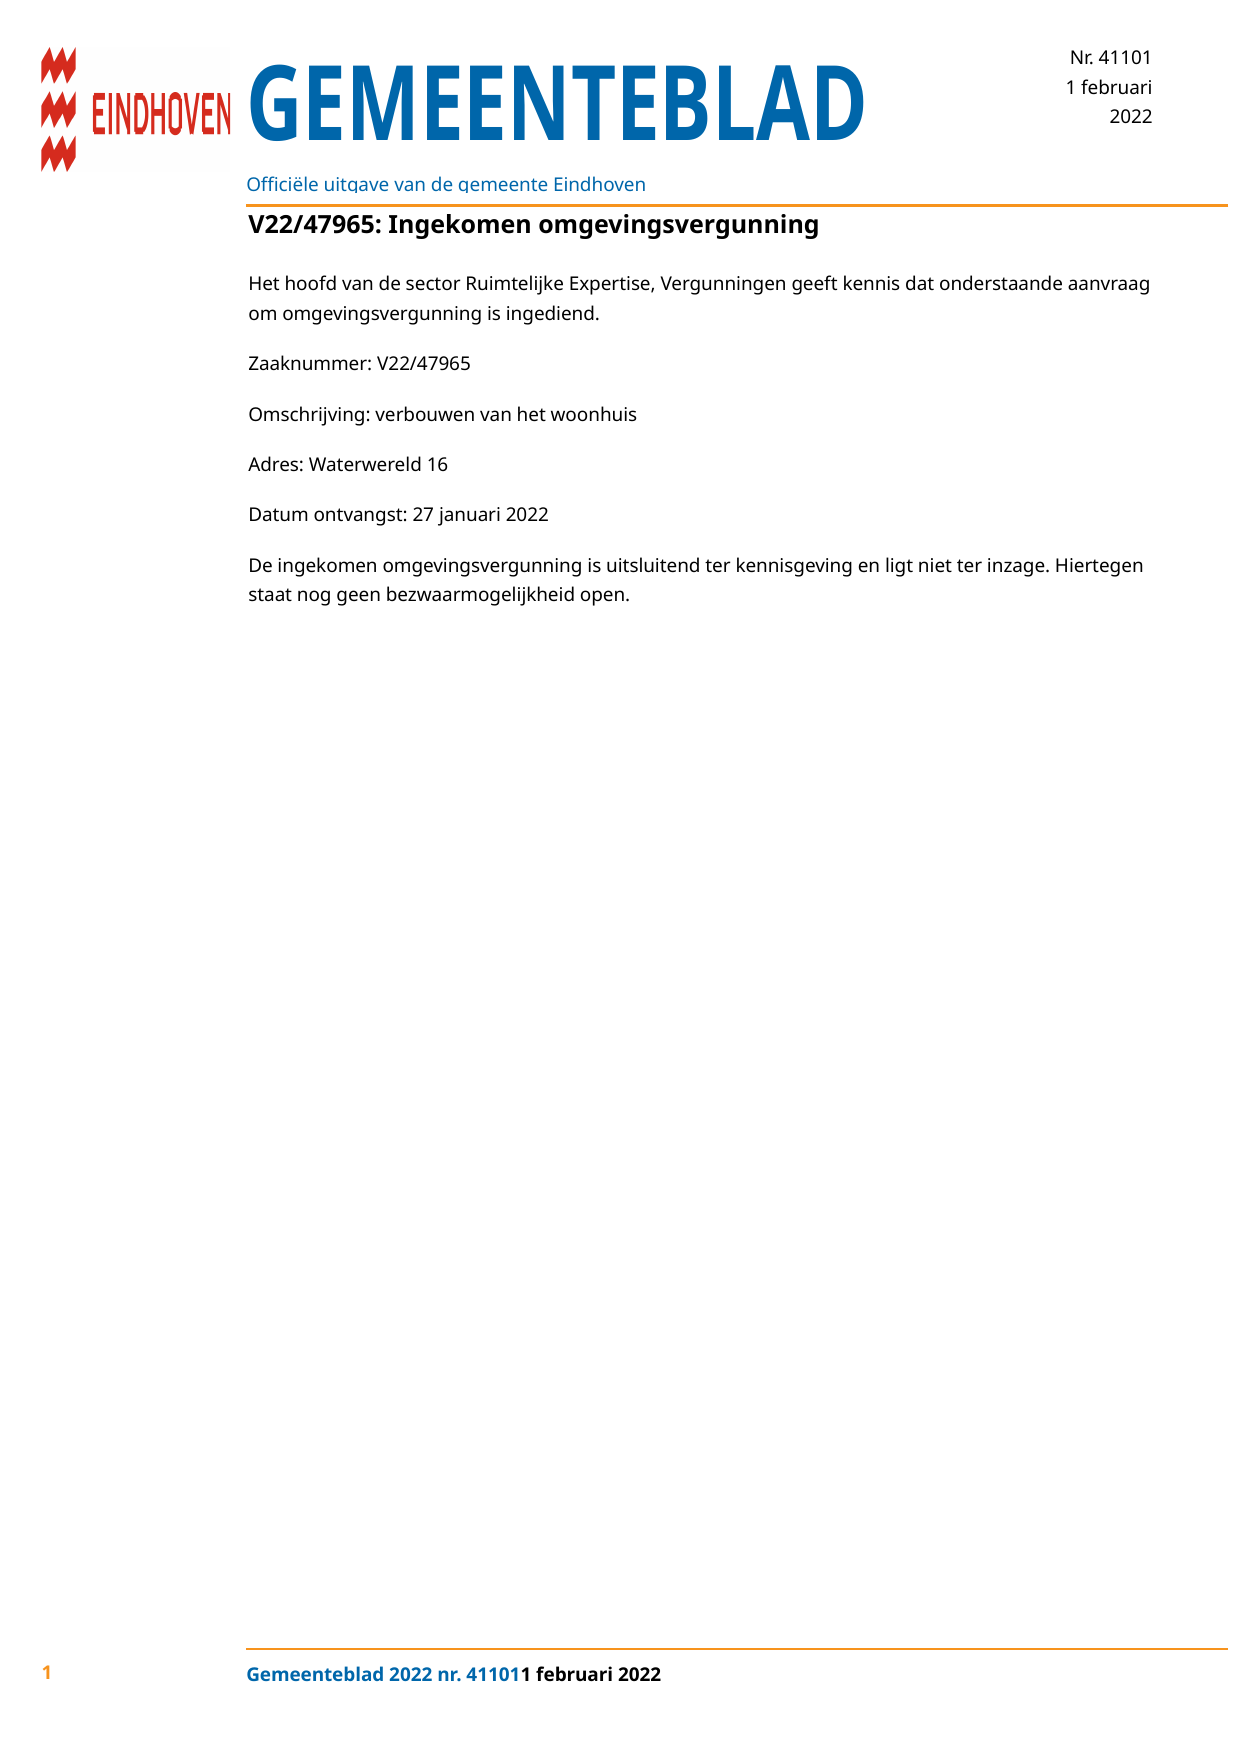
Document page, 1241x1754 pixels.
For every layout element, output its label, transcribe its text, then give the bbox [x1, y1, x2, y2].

text Het hoofd van de sector Ruimtelijke Expertise, Vergunningen geeft kennis dat onderstaande aanvraag om omgevingsvergunning is ingediend. [248, 270, 1152, 326]
text Datum ontvangst: 27 januari 2022 [248, 502, 1152, 527]
picture [41, 47, 231, 172]
text Adres: Waterwereld 16 [248, 451, 1152, 477]
text De ingekomen omgevingsvergunning is uitsluitend ter kennisgeving en ligt niet ter inzage. Hiertegen staat nog geen bezwaarmogelijkheid open. [248, 552, 1152, 607]
text V22/47965: Ingekomen omgevingsvergunning [248, 207, 1152, 241]
text Zaaknummer: V22/47965 [248, 350, 1152, 376]
text Omschrijving: verbouwen van het woonhuis [248, 401, 1152, 426]
